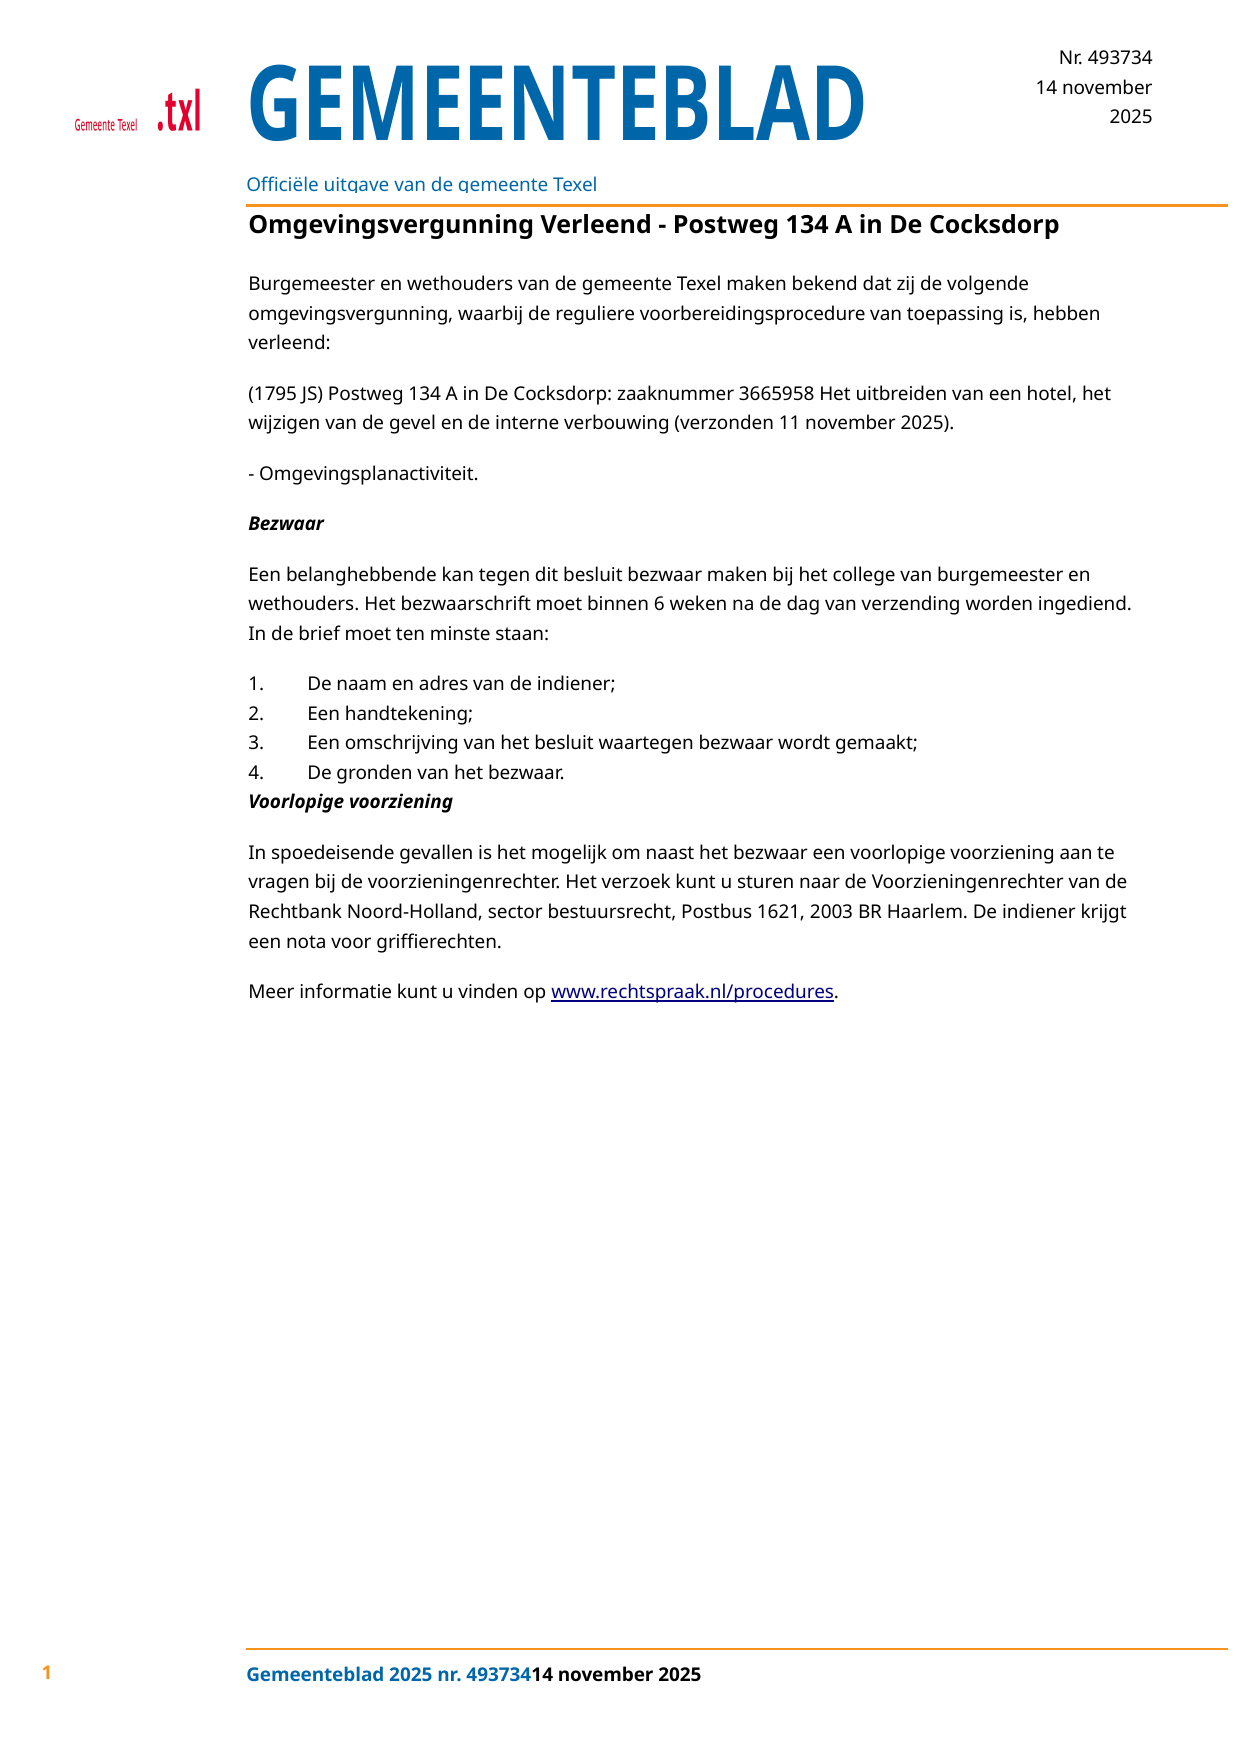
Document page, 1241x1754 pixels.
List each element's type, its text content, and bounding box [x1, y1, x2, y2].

list De naam en adres van de indiener; [248, 670, 1152, 696]
text (1795 JS) Postweg 134 A in De Cocksdorp: zaaknummer 3665958 Het uitbreiden van een hotel, het wijzigen van de gevel en de interne verbouwing (verzonden 11 november 2025). [248, 380, 1152, 435]
text Bezwaar [248, 510, 1152, 536]
text Een belanghebbende kan tegen dit besluit bezwaar maken bij het college van burgemeester en wethouders. Het bezwaarschrift moet binnen 6 weken na de dag van verzending worden ingediend. In de brief moet ten minste staan: [248, 561, 1152, 646]
list De gronden van het bezwaar. [248, 759, 1152, 785]
text In spoedeisende gevallen is het mogelijk om naast het bezwaar een voorlopige voorziening aan te vragen bij de voorzieningenrechter. Het verzoek kunt u sturen naar de Voorzieningenrechter van de Rechtbank Noord-Holland, sector bestuursrecht, Postbus 1621, 2003 BR Haarlem. De indiener krijgt een nota voor griffierechten. [248, 839, 1152, 953]
text - Omgevingsplanactiviteit. [248, 460, 1152, 486]
text Omgevingsvergunning Verleend - Postweg 134 A in De Cocksdorp [248, 207, 1152, 241]
text Voorlopige voorziening [248, 789, 1152, 814]
list Een handtekening; [248, 700, 1152, 726]
picture [41, 47, 231, 172]
text Burgemeester en wethouders van de gemeente Texel maken bekend dat zij de volgende omgevingsvergunning, waarbij de reguliere voorbereidingsprocedure van toepassing is, hebben verleend: [248, 270, 1152, 355]
list Een omschrijving van het besluit waartegen bezwaar wordt gemaakt; [248, 729, 1152, 755]
text Meer informatie kunt u vinden op www.rechtspraak.nl/procedures. [248, 978, 1152, 1004]
